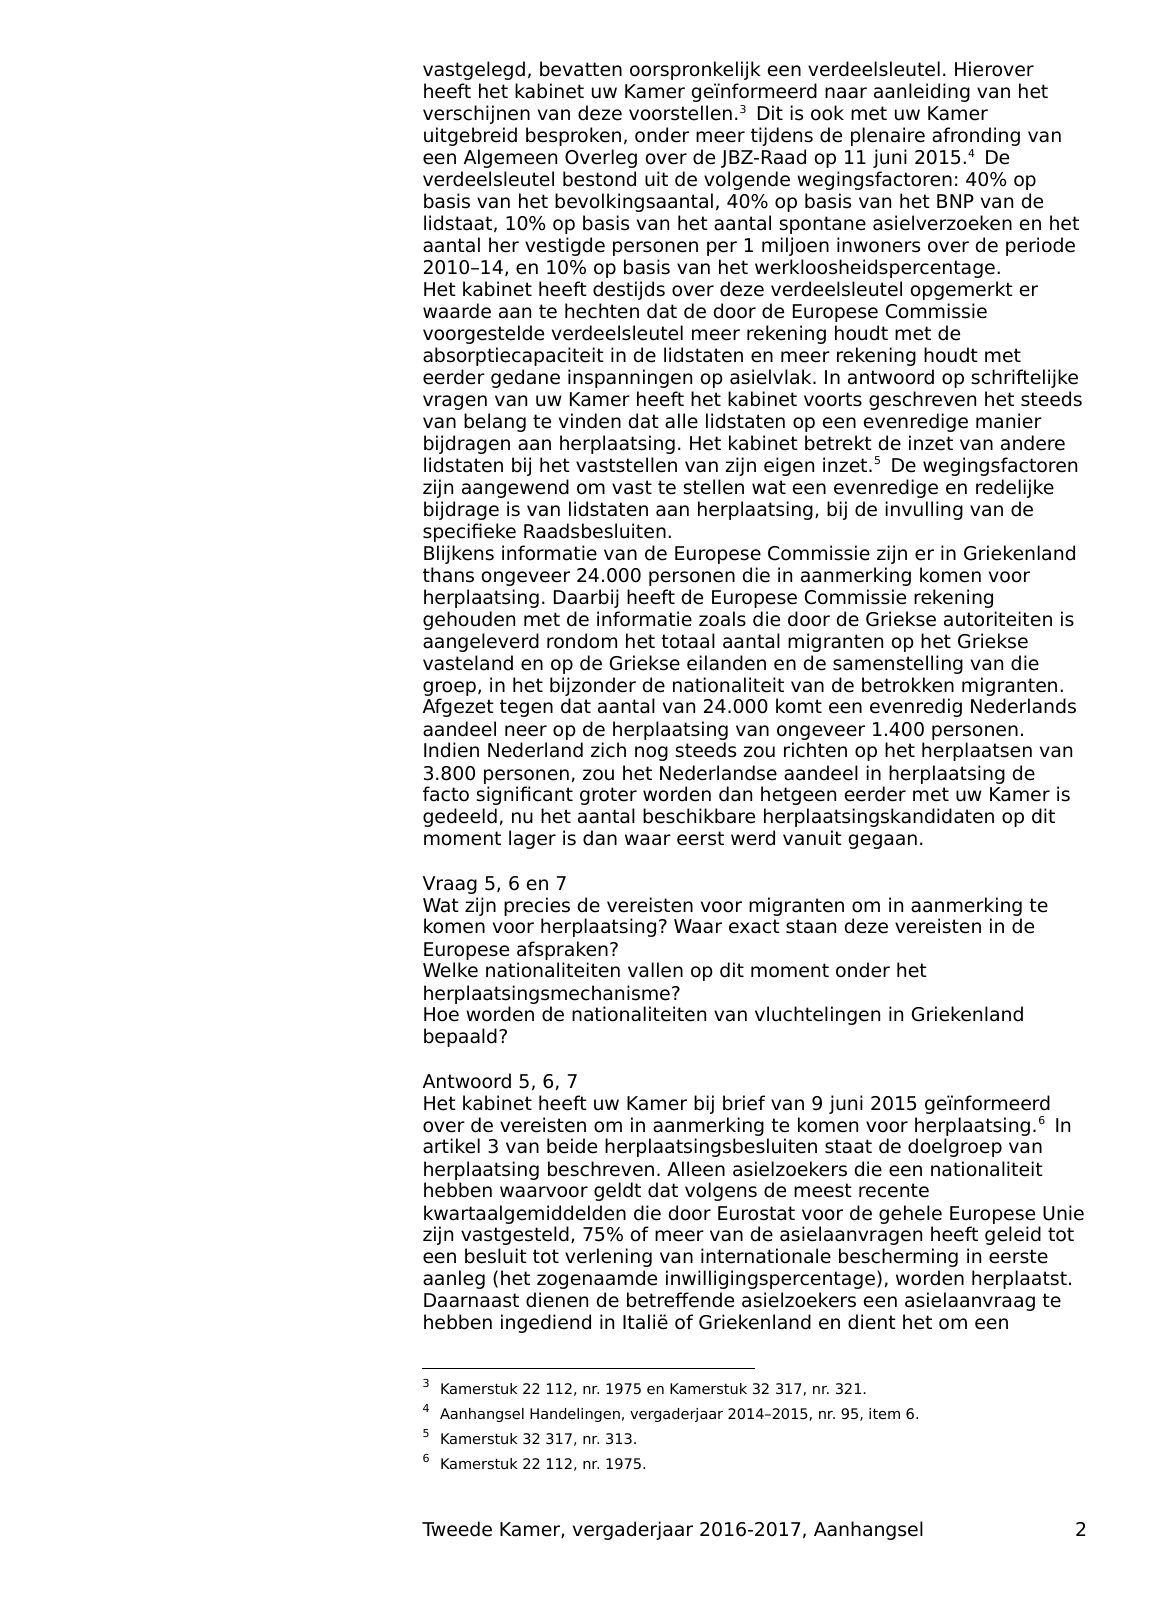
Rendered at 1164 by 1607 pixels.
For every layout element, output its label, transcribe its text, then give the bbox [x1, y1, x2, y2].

text Vraag 5, 6 en 7 [422, 872, 1087, 894]
text Aanhangsel Handelingen, vergaderjaar 2014–2015, nr. 95, item 6. [422, 1402, 1087, 1424]
text Hoe worden de nationaliteiten van vluchtelingen in Griekenland bepaald? [422, 1004, 1087, 1048]
text Blijkens informatie van de Europese Commissie zijn er in Griekenland thans ongeveer 24.000 personen die in aanmerking komen voor herplaatsing. Daarbij heeft de Europese Commissie rekening gehouden met de informatie zoals die door de Griekse autoriteiten is aangeleverd rondom het totaal aantal migranten op het Griekse vasteland en op de Griekse eilanden en de samenstelling van die groep, in het bijzonder de nationaliteit van de betrokken migranten. Afgezet tegen dat aantal van 24.000 komt een evenredig Nederlands aandeel neer op de herplaatsing van ongeveer 1.400 personen. Indien Nederland zich nog steeds zou richten op het herplaatsen van 3.800 personen, zou het Nederlandse aandeel in herplaatsing de facto significant groter worden dan hetgeen eerder met uw Kamer is gedeeld, nu het aantal beschikbare herplaatsingskandidaten op dit moment lager is dan waar eerst werd vanuit gegaan. [422, 543, 1087, 850]
text Antwoord 5, 6, 7 [422, 1071, 1087, 1092]
text Het kabinet heeft destijds over deze verdeelsleutel opgemerkt er waarde aan te hechten dat de door de Europese Commissie voorgestelde verdeelsleutel meer rekening houdt met de absorptiecapaciteit in de lidstaten en meer rekening houdt met eerder gedane inspanningen op asielvlak. In antwoord op schriftelijke vragen van uw Kamer heeft het kabinet voorts geschreven het steeds van belang te vinden dat alle lidstaten op een evenredige manier bijdragen aan herplaatsing. Het kabinet betrekt de inzet van andere lidstaten bij het vaststellen van zijn eigen inzet. De wegingsfactoren zijn aangewend om vast te stellen wat een evenredige en redelijke bijdrage is van lidstaten aan herplaatsing, bij de invulling van de specifieke Raadsbesluiten. [422, 279, 1087, 543]
text Het kabinet heeft uw Kamer bij brief van 9 juni 2015 geïnformeerd over de vereisten om in aanmerking te komen voor herplaatsing. In artikel 3 van beide herplaatsingsbesluiten staat de doelgroep van herplaatsing beschreven. Alleen asielzoekers die een nationaliteit hebben waarvoor geldt dat volgens de meest recente kwartaalgemiddelden die door Eurostat voor de gehele Europese Unie zijn vastgesteld, 75% of meer van de asielaanvragen heeft geleid tot een besluit tot verlening van internationale bescherming in eerste aanleg (het zogenaamde inwilligingspercentage), worden herplaatst. Daarnaast dienen de betreffende asielzoekers een asielaanvraag te hebben ingediend in Italië of Griekenland en dient het om een [422, 1092, 1087, 1334]
text Kamerstuk 32 317, nr. 313. [422, 1427, 1087, 1449]
text Wat zijn precies de vereisten voor migranten om in aanmerking te komen voor herplaatsing? Waar exact staan deze vereisten in de Europese afspraken? [422, 894, 1087, 960]
text Welke nationaliteiten vallen op dit moment onder het herplaatsingsmechanisme? [422, 960, 1087, 1004]
text vastgelegd, bevatten oorspronkelijk een verdeelsleutel. Hierover heeft het kabinet uw Kamer geïnformeerd naar aanleiding van het verschijnen van deze voorstellen. Dit is ook met uw Kamer uitgebreid besproken, onder meer tijdens de plenaire afronding van een Algemeen Overleg over de JBZ-Raad op 11 juni 2015. De verdeelsleutel bestond uit de volgende wegingsfactoren: 40% op basis van het bevolkingsaantal, 40% op basis van het BNP van de lidstaat, 10% op basis van het aantal spontane asielverzoeken en het aantal her vestigde personen per 1 miljoen inwoners over de periode 2010–14, en 10% op basis van het werkloosheidspercentage. [422, 59, 1087, 279]
text Kamerstuk 22 112, nr. 1975. [422, 1452, 1087, 1474]
text Kamerstuk 22 112, nr. 1975 en Kamerstuk 32 317, nr. 321. [422, 1377, 1087, 1399]
